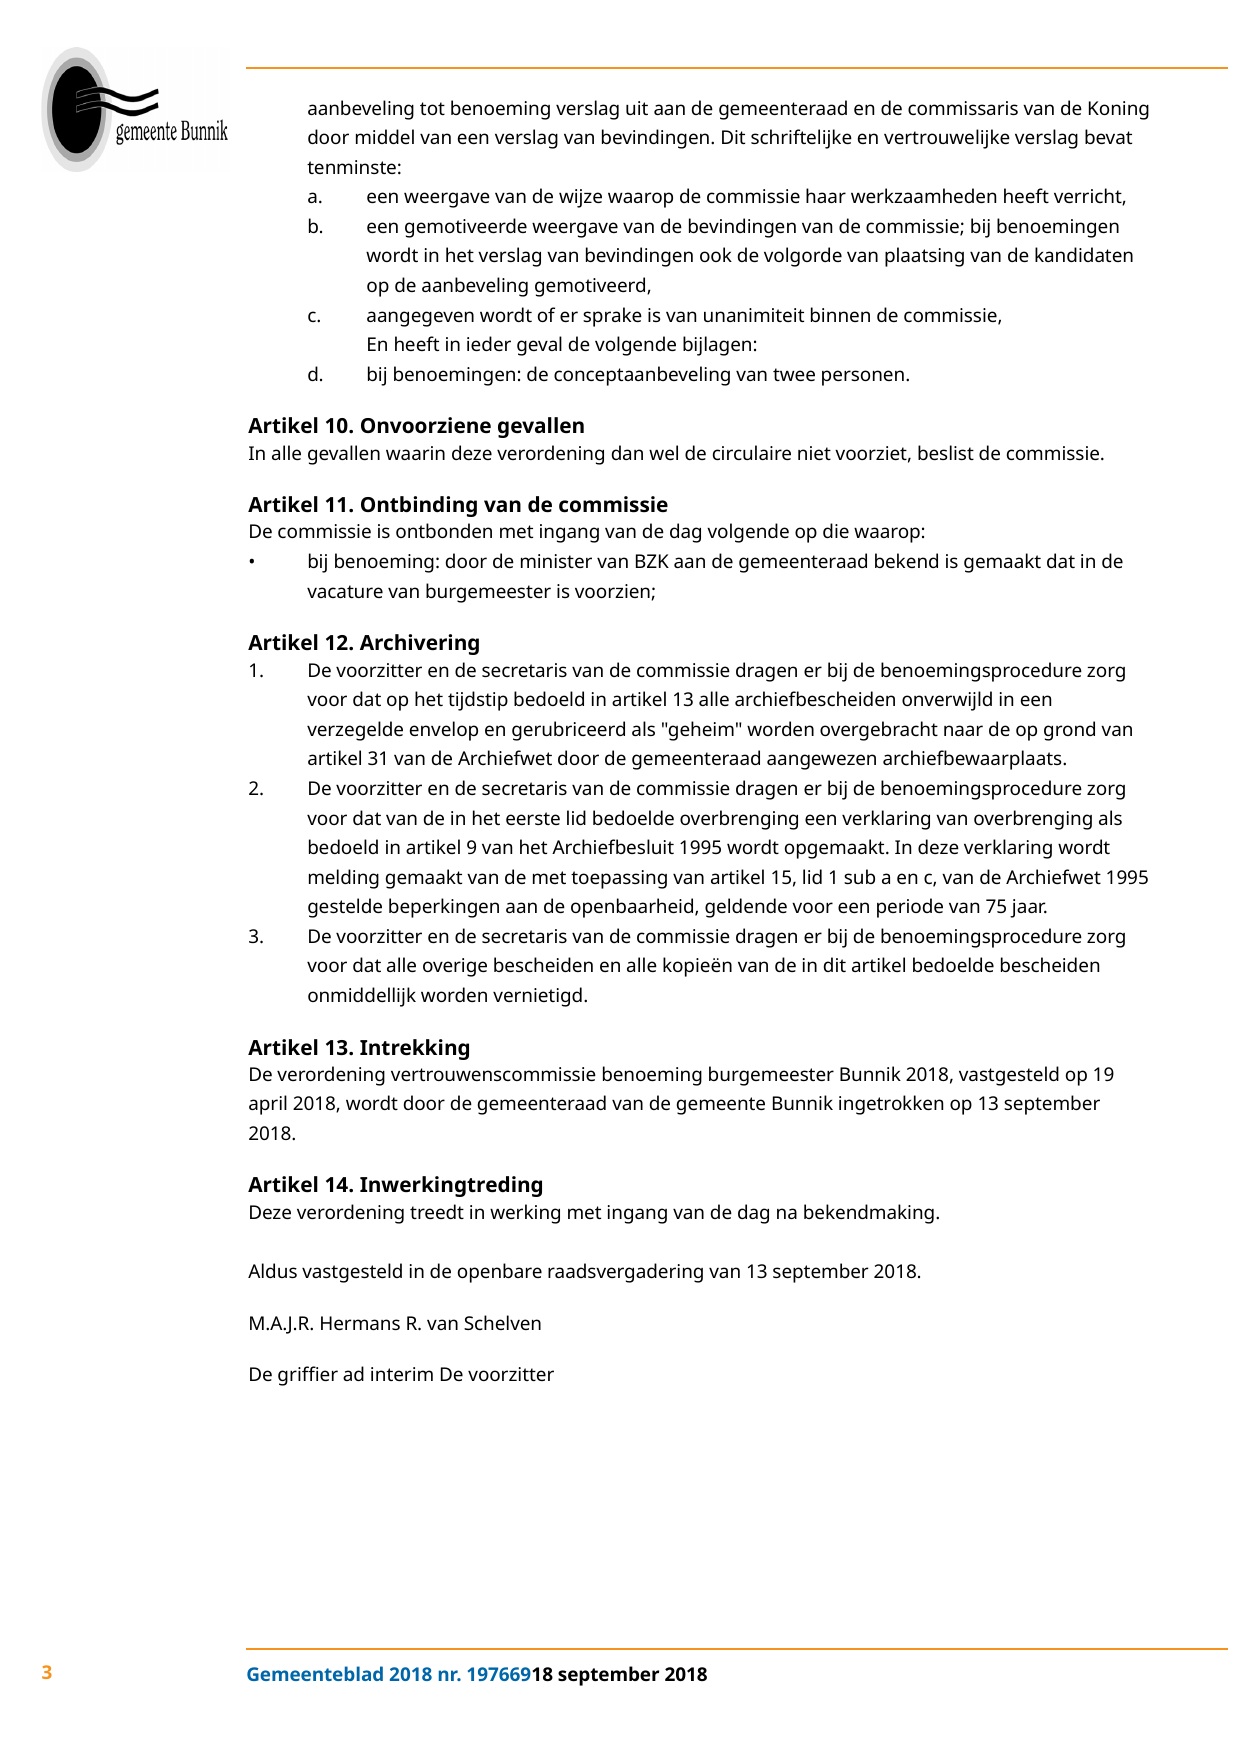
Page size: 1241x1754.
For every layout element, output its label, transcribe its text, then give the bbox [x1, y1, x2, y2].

list een gemotiveerde weergave van de bevindingen van de commissie; bij benoemingen wordt in het verslag van bevindingen ook de volgorde van plaatsing van de kandidaten op de aanbeveling gemotiveerd, [307, 213, 1152, 298]
list bij benoemingen: de conceptaanbeveling van twee personen. [307, 361, 1152, 387]
text Artikel 13. Intrekking [248, 1033, 1152, 1061]
text Aldus vastgesteld in de openbare raadsvergadering van 13 september 2018. [248, 1258, 1152, 1284]
text Artikel 12. Archivering [248, 628, 1152, 657]
list De voorzitter en de secretaris van de commissie dragen er bij de benoemingsprocedure zorg voor dat van de in het eerste lid bedoelde overbrenging een verklaring van overbrenging als bedoeld in artikel 9 van het Archiefbesluit 1995 wordt opgemaakt. In deze verklaring wordt melding gemaakt van de met toepassing van artikel 15, lid 1 sub a en c, van de Archiefwet 1995 gestelde beperkingen aan de openbaarheid, geldende voor een periode van 75 jaar. [248, 775, 1152, 919]
list aanbeveling tot benoeming verslag uit aan de gemeenteraad en de commissaris van de Koning door middel van een verslag van bevindingen. Dit schriftelijke en vertrouwelijke verslag bevat tenminste: [248, 95, 1152, 180]
list een weergave van de wijze waarop de commissie haar werkzaamheden heeft verricht, [307, 183, 1152, 209]
text Deze verordening treedt in werking met ingang van de dag na bekendmaking. [248, 1199, 1152, 1225]
text De griffier ad interim De voorzitter [248, 1361, 1152, 1387]
text M.A.J.R. Hermans R. van Schelven [248, 1310, 1152, 1335]
picture [41, 47, 231, 172]
list En heeft in ieder geval de volgende bijlagen: [307, 331, 1152, 357]
list De voorzitter en de secretaris van de commissie dragen er bij de benoemingsprocedure zorg voor dat alle overige bescheiden en alle kopieën van de in dit artikel bedoelde bescheiden onmiddellijk worden vernietigd. [248, 923, 1152, 1008]
list De voorzitter en de secretaris van de commissie dragen er bij de benoemingsprocedure zorg voor dat op het tijdstip bedoeld in artikel 13 alle archiefbescheiden onverwijld in een verzegelde envelop en gerubriceerd als "geheim" worden overgebracht naar de op grond van artikel 31 van de Archiefwet door de gemeenteraad aangewezen archiefbewaarplaats. [248, 657, 1152, 771]
text De commissie is ontbonden met ingang van de dag volgende op die waarop: [248, 519, 1152, 544]
text Artikel 10. Onvoorziene gevallen [248, 411, 1152, 440]
list bij benoeming: door de minister van BZK aan de gemeenteraad bekend is gemaakt dat in de vacature van burgemeester is voorzien; [248, 548, 1152, 604]
list aangegeven wordt of er sprake is van unanimiteit binnen de commissie, [307, 302, 1152, 328]
text Artikel 14. Inwerkingtreding [248, 1171, 1152, 1199]
text Artikel 11. Ontbinding van de commissie [248, 490, 1152, 519]
text De verordening vertrouwenscommissie benoeming burgemeester Bunnik 2018, vastgesteld op 19 april 2018, wordt door de gemeenteraad van de gemeente Bunnik ingetrokken op 13 september 2018. [248, 1061, 1152, 1146]
text In alle gevallen waarin deze verordening dan wel de circulaire niet voorziet, beslist de commissie. [248, 440, 1152, 466]
